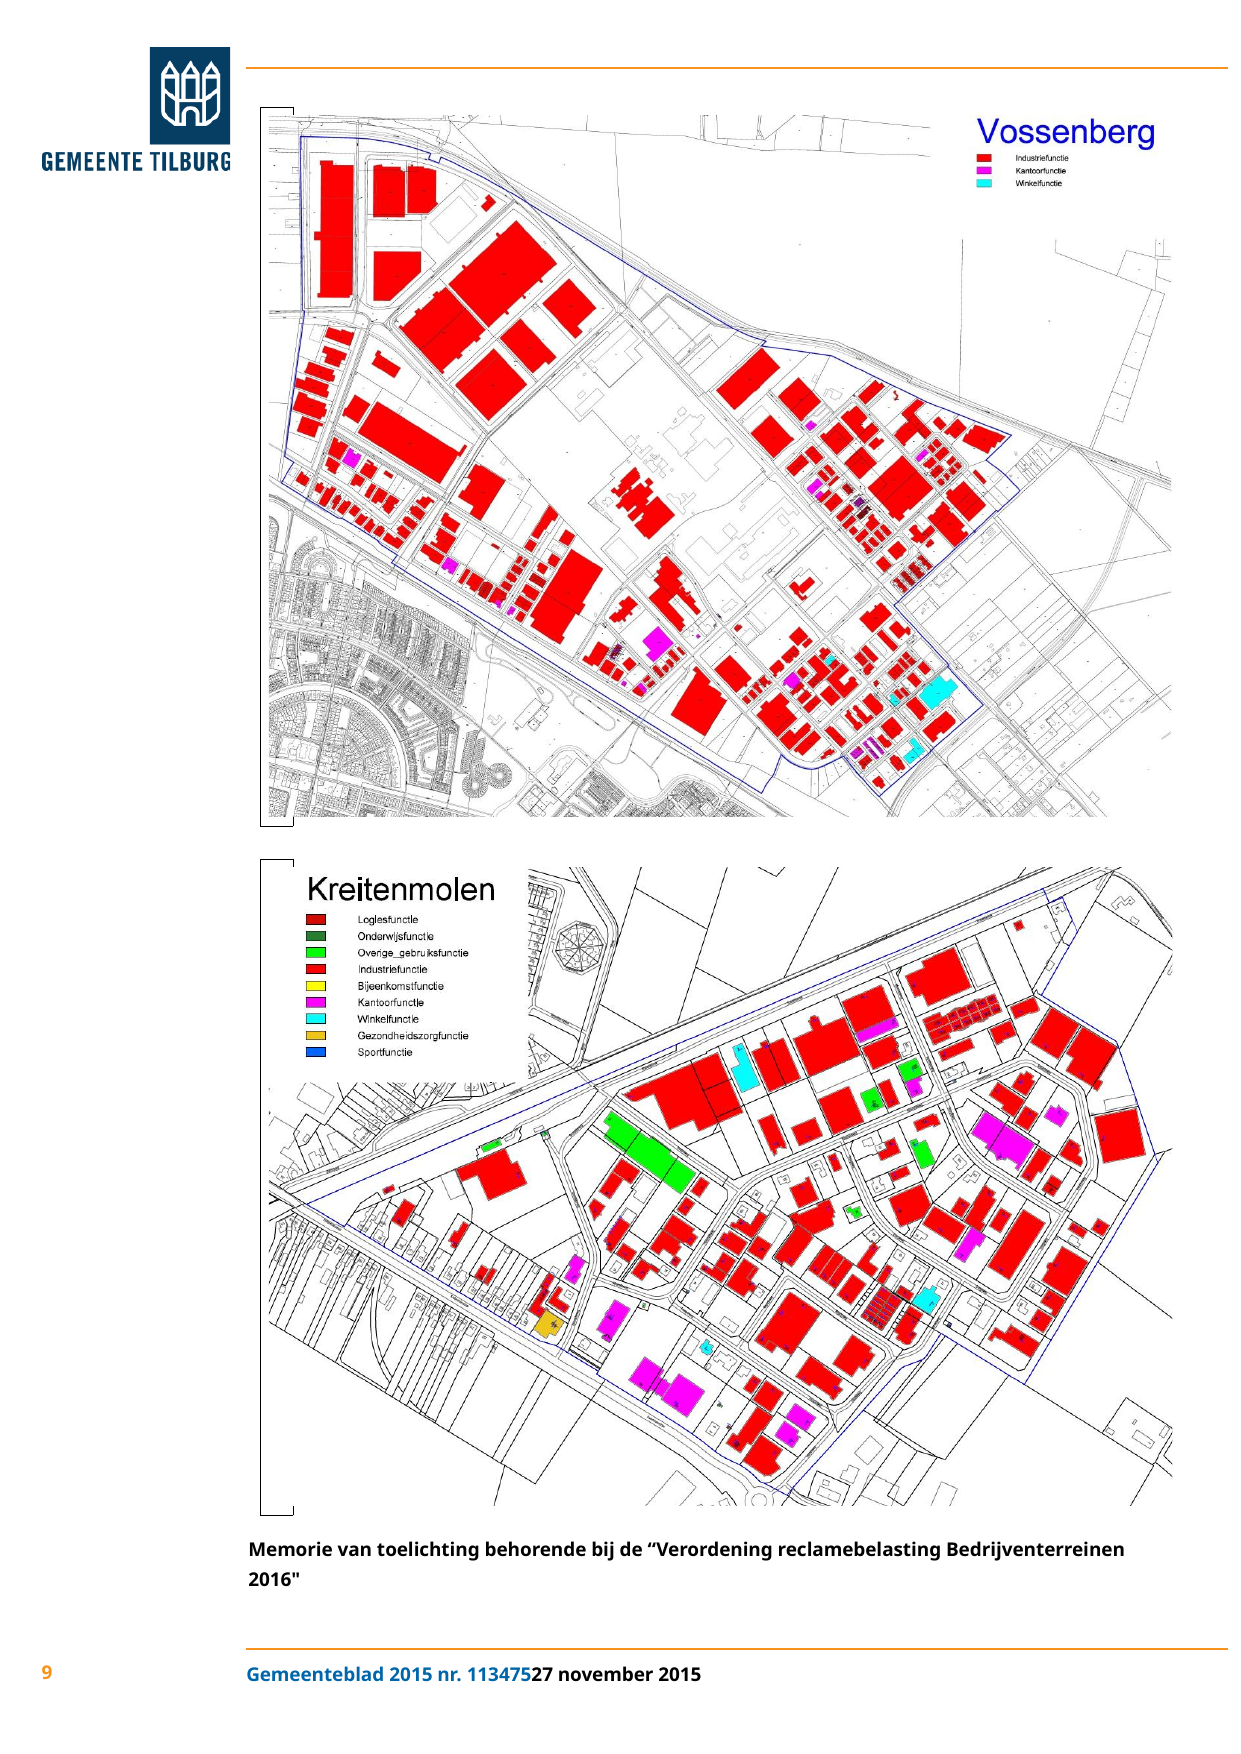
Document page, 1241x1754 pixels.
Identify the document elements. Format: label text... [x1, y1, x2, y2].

picture [41, 47, 231, 172]
text Memorie van toelichting behorende bij de “Verordening reclamebelasting Bedrijventerreinen 2016" [248, 1536, 1152, 1592]
picture [268, 115, 1173, 817]
picture [268, 867, 1173, 1506]
